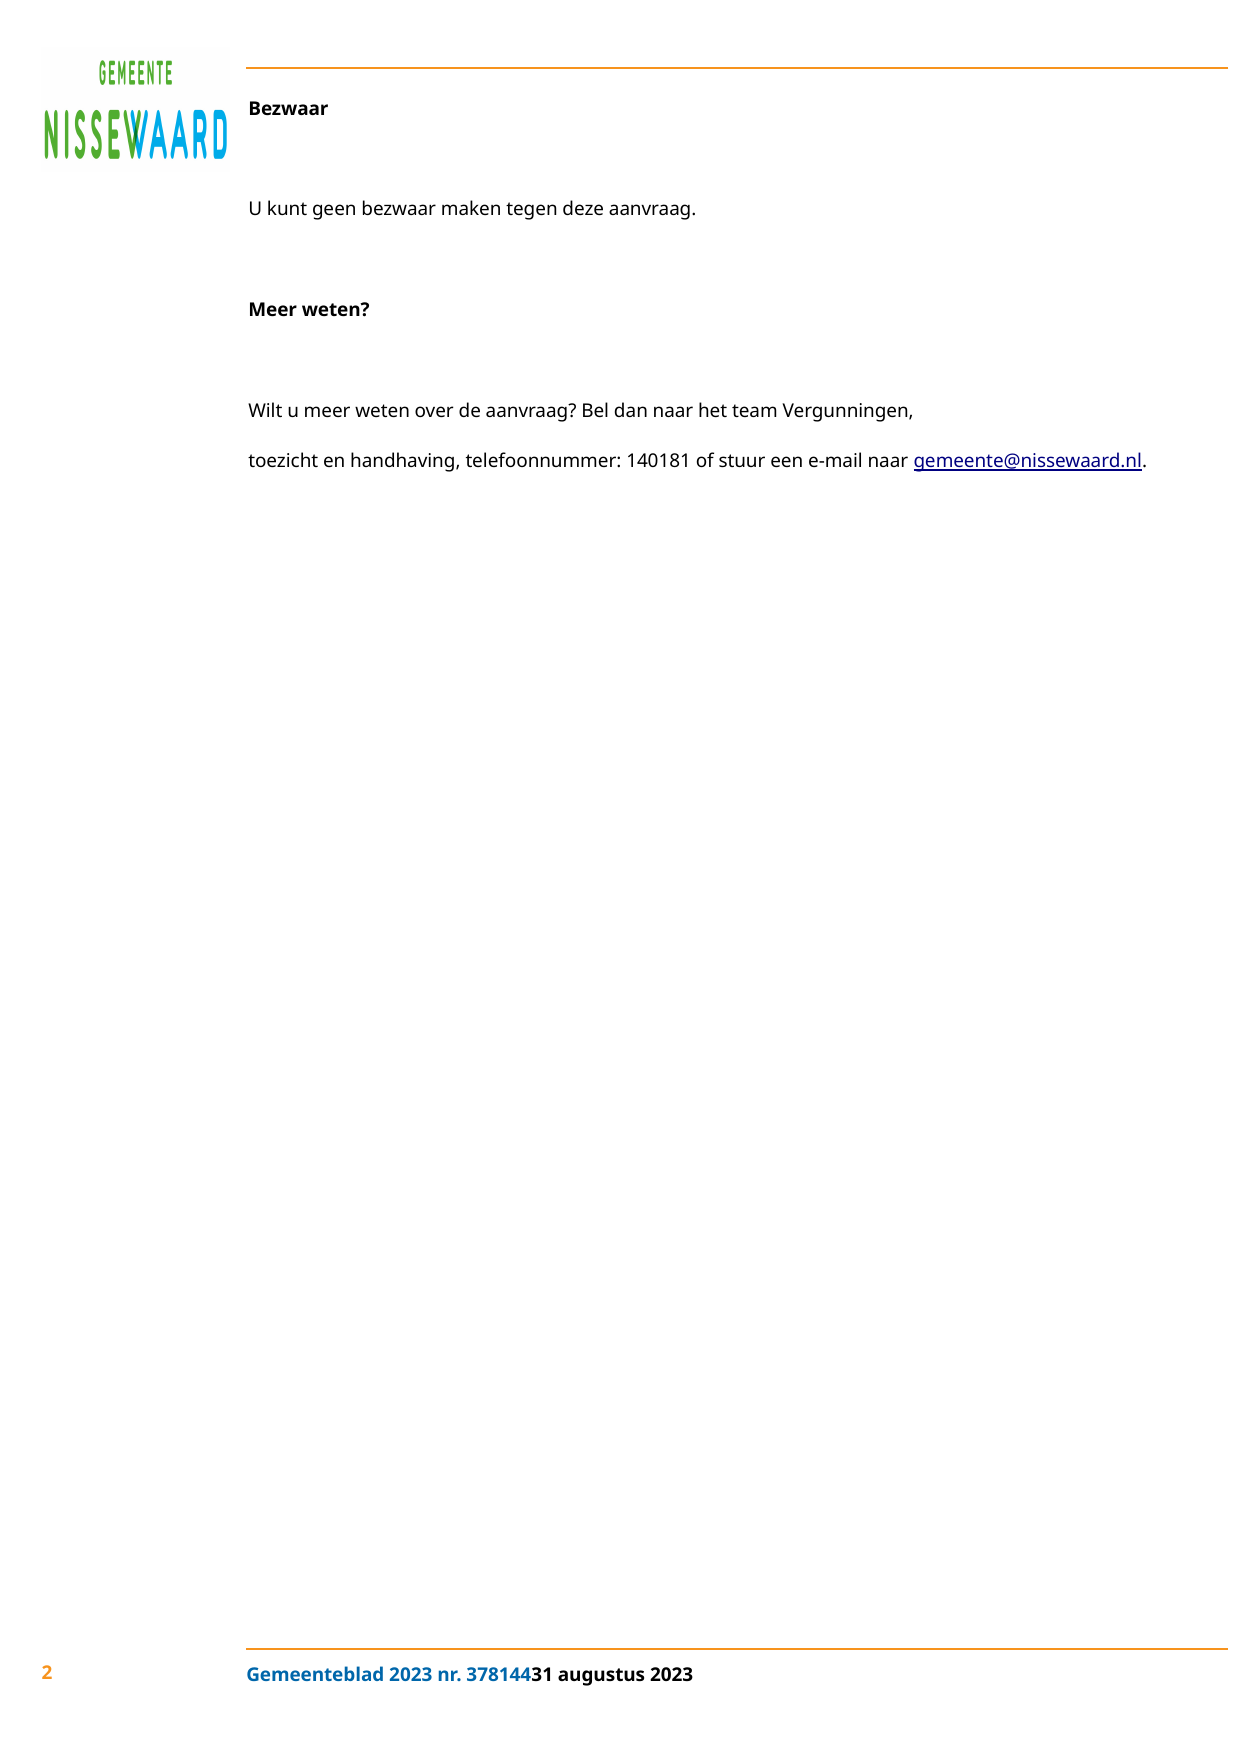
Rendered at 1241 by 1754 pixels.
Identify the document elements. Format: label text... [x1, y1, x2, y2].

text U kunt geen bezwaar maken tegen deze aanvraag. [248, 196, 1152, 221]
picture [41, 47, 231, 172]
text Meer weten? [248, 296, 1152, 322]
text Wilt u meer weten over de aanvraag? Bel dan naar het team Vergunningen, [248, 397, 1152, 423]
text toezicht en handhaving, telefoonnummer: 140181 of stuur een e-mail naar gemeente@nissewaard.nl. [248, 448, 1152, 473]
text Bezwaar [248, 95, 1152, 121]
